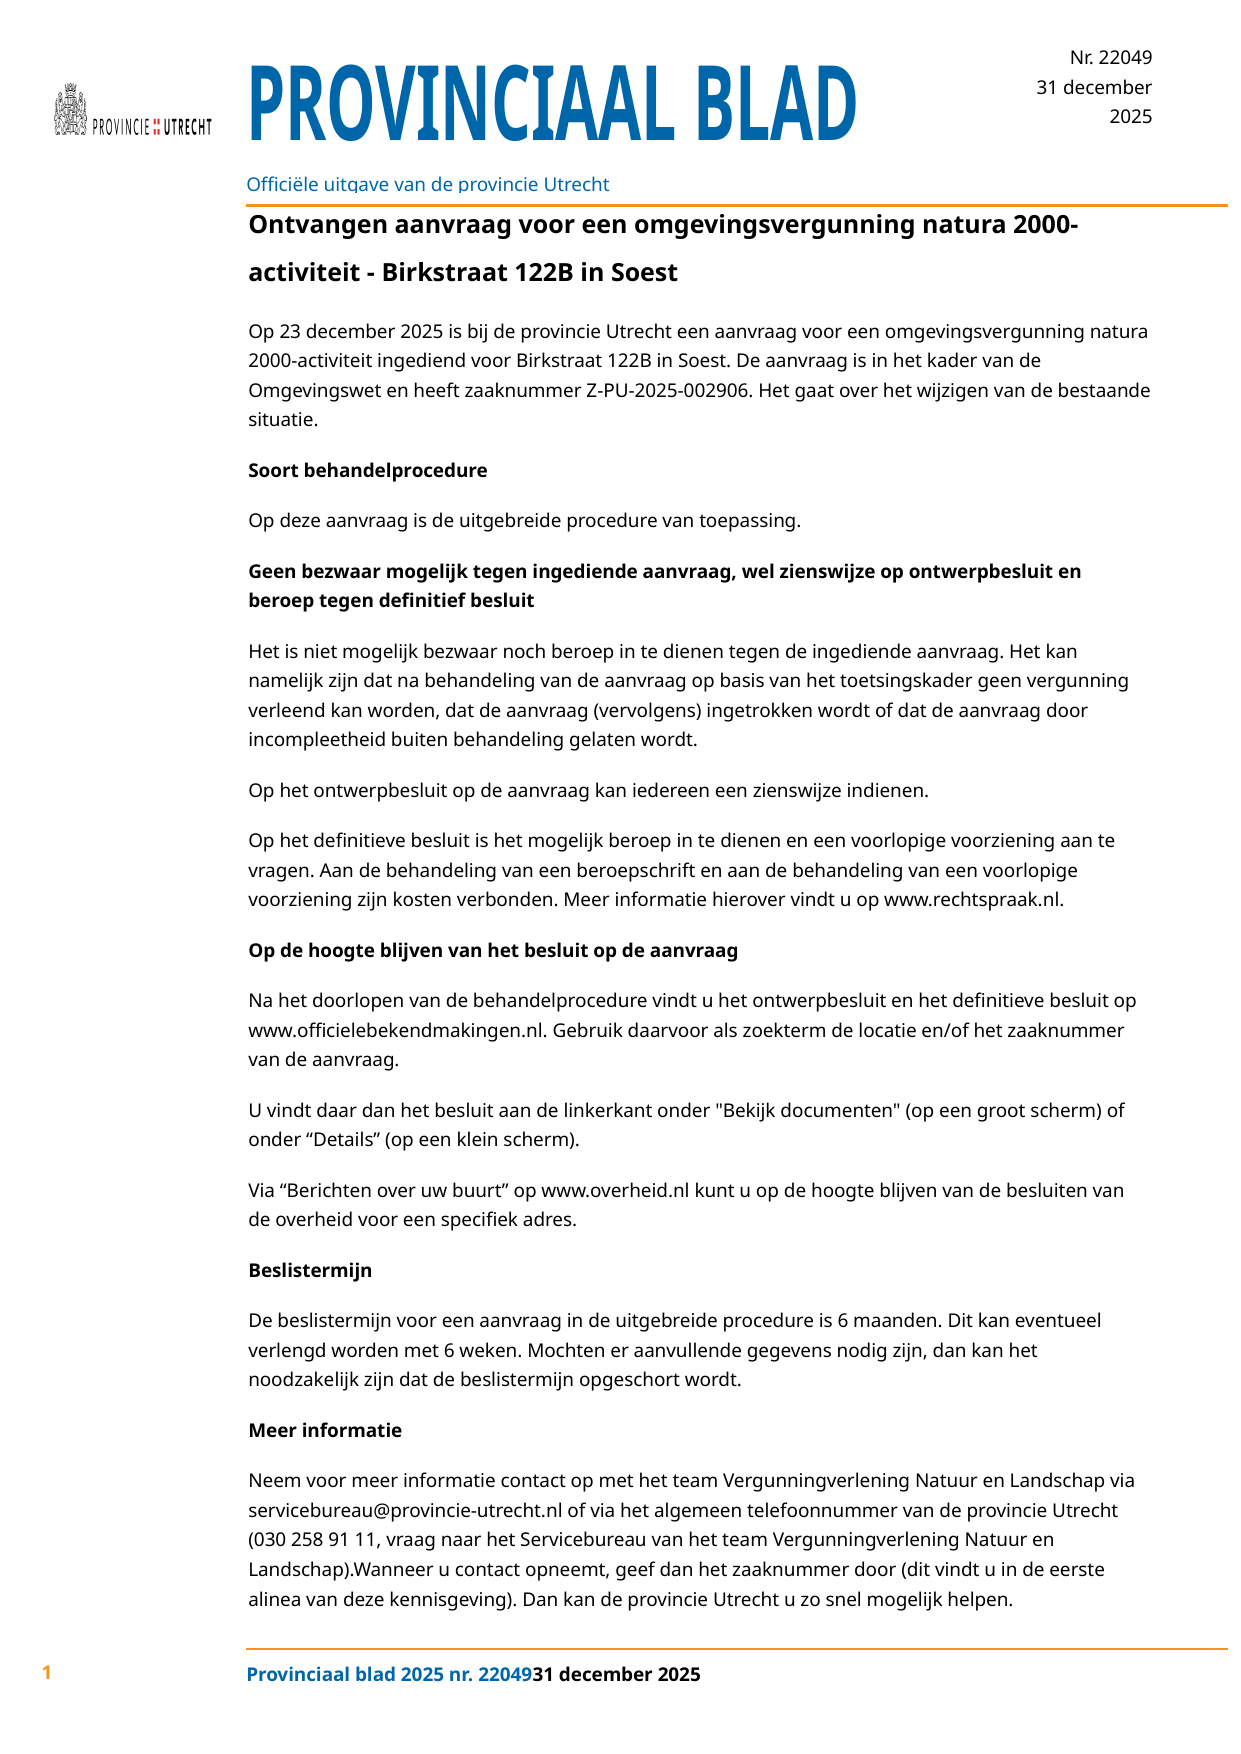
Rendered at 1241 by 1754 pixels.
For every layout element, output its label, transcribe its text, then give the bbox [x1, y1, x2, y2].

text Op het ontwerpbesluit op de aanvraag kan iedereen een zienswijze indienen. [248, 777, 1152, 803]
text Beslistermijn [248, 1257, 1152, 1283]
text Via “Berichten over uw buurt” op www.overheid.nl kunt u op de hoogte blijven van de besluiten van de overheid voor een specifiek adres. [248, 1177, 1152, 1232]
text Na het doorlopen van de behandelprocedure vindt u het ontwerpbesluit en het definitieve besluit op www.officielebekendmakingen.nl. Gebruik daarvoor als zoekterm de locatie en/of het zaaknummer van de aanvraag. [248, 987, 1152, 1072]
text Ontvangen aanvraag voor een omgevingsvergunning natura 2000-activiteit - Birkstraat 122B in Soest [248, 207, 1152, 288]
picture [41, 47, 231, 172]
text Op de hoogte blijven van het besluit op de aanvraag [248, 937, 1152, 963]
text Soort behandelprocedure [248, 457, 1152, 483]
text De beslistermijn voor een aanvraag in de uitgebreide procedure is 6 maanden. Dit kan eventueel verlengd worden met 6 weken. Mochten er aanvullende gegevens nodig zijn, dan kan het noodzakelijk zijn dat de beslistermijn opgeschort wordt. [248, 1307, 1152, 1392]
text Neem voor meer informatie contact op met het team Vergunningverlening Natuur en Landschap via servicebureau@provincie-utrecht.nl of via het algemeen telefoonnummer van de provincie Utrecht (030 258 91 11, vraag naar het Servicebureau van het team Vergunningverlening Natuur en Landschap).Wanneer u contact opneemt, geef dan het zaaknummer door (dit vindt u in de eerste alinea van deze kennisgeving). Dan kan de provincie Utrecht u zo snel mogelijk helpen. [248, 1467, 1152, 1612]
text Meer informatie [248, 1417, 1152, 1443]
text U vindt daar dan het besluit aan de linkerkant onder "Bekijk documenten" (op een groot scherm) of onder “Details” (op een klein scherm). [248, 1097, 1152, 1152]
text Op 23 december 2025 is bij de provincie Utrecht een aanvraag voor een omgevingsvergunning natura 2000-activiteit ingediend voor Birkstraat 122B in Soest. De aanvraag is in het kader van de Omgevingswet en heeft zaaknummer Z-PU-2025-002906. Het gaat over het wijzigen van de bestaande situatie. [248, 318, 1152, 432]
text Op het definitieve besluit is het mogelijk beroep in te dienen en een voorlopige voorziening aan te vragen. Aan de behandeling van een beroepschrift en aan de behandeling van een voorlopige voorziening zijn kosten verbonden. Meer informatie hierover vindt u op www.rechtspraak.nl. [248, 827, 1152, 912]
text Op deze aanvraag is de uitgebreide procedure van toepassing. [248, 507, 1152, 533]
text Het is niet mogelijk bezwaar noch beroep in te dienen tegen de ingediende aanvraag. Het kan namelijk zijn dat na behandeling van de aanvraag op basis van het toetsingskader geen vergunning verleend kan worden, dat de aanvraag (vervolgens) ingetrokken wordt of dat de aanvraag door incompleetheid buiten behandeling gelaten wordt. [248, 638, 1152, 752]
text Geen bezwaar mogelijk tegen ingediende aanvraag, wel zienswijze op ontwerpbesluit en beroep tegen definitief besluit [248, 558, 1152, 613]
